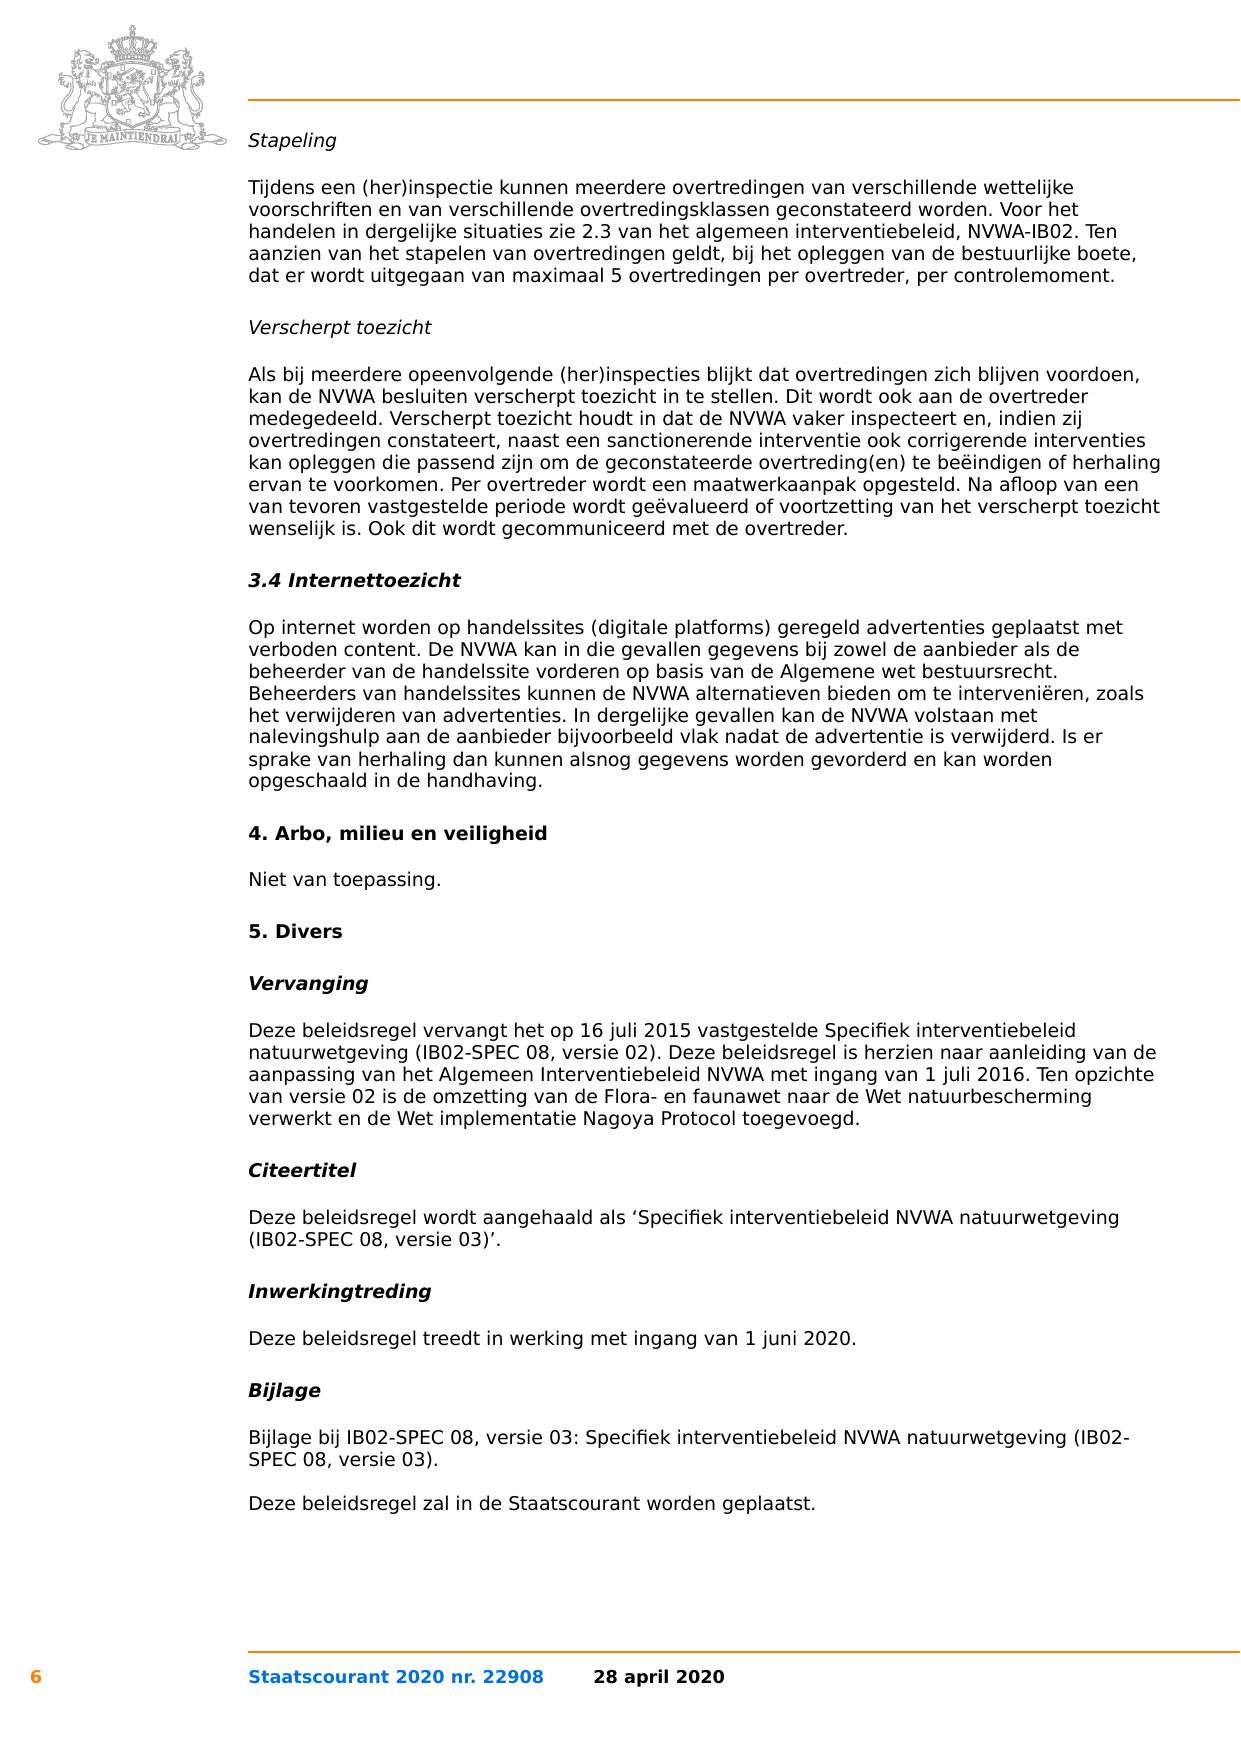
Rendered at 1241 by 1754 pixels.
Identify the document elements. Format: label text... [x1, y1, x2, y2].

text Deze beleidsregel zal in de Staatscourant worden geplaatst. [248, 1493, 1163, 1515]
text Deze beleidsregel vervangt het op 16 juli 2015 vastgestelde Specifiek interventiebeleid natuurwetgeving (IB02-SPEC 08, versie 02). Deze beleidsregel is herzien naar aanleiding van de aanpassing van het Algemeen Interventiebeleid NVWA met ingang van 1 juli 2016. Ten opzichte van versie 02 is de omzetting van de Flora- en faunawet naar de Wet natuurbescherming verwerkt en de Wet implementatie Nagoya Protocol toegevoegd. [248, 1020, 1163, 1130]
subtitle Vervanging [248, 973, 1163, 995]
text Op internet worden op handelssites (digitale platforms) geregeld advertenties geplaatst met verboden content. De NVWA kan in die gevallen gegevens bij zowel de aanbieder als de beheerder van de handelssite vorderen op basis van de Algemene wet bestuursrecht. Beheerders van handelssites kunnen de NVWA alternatieven bieden om te interveniëren, zoals het verwijderen van advertenties. In dergelijke gevallen kan de NVWA volstaan met nalevingshulp aan de aanbieder bijvoorbeeld vlak nadat de advertentie is verwijderd. Is er sprake van herhaling dan kunnen alsnog gegevens worden gevorderd en kan worden opgeschaald in de handhaving. [248, 617, 1163, 792]
text Niet van toepassing. [248, 869, 1163, 891]
subtitle Citeertitel [248, 1160, 1163, 1182]
subtitle 4. Arbo, milieu en veiligheid [248, 822, 1163, 844]
subtitle Bijlage [248, 1380, 1163, 1402]
text Bijlage bij IB02-SPEC 08, versie 03: Specifiek interventiebeleid NVWA natuurwetgeving (IB02-SPEC 08, versie 03). [248, 1427, 1163, 1471]
text Tijdens een (her)inspectie kunnen meerdere overtredingen van verschillende wettelijke voorschriften en van verschillende overtredingsklassen geconstateerd worden. Voor het handelen in dergelijke situaties zie 2.3 van het algemeen interventiebeleid, NVWA-IB02. Ten aanzien van het stapelen van overtredingen geldt, bij het opleggen van de bestuurlijke boete, dat er wordt uitgegaan van maximaal 5 overtredingen per overtreder, per controlemoment. [248, 177, 1163, 287]
text Als bij meerdere opeenvolgende (her)inspecties blijkt dat overtredingen zich blijven voordoen, kan de NVWA besluiten verscherpt toezicht in te stellen. Dit wordt ook aan de overtreder medegedeeld. Verscherpt toezicht houdt in dat de NVWA vaker inspecteert en, indien zij overtredingen constateert, naast een sanctionerende interventie ook corrigerende interventies kan opleggen die passend zijn om de geconstateerde overtreding(en) te beëindigen of herhaling ervan te voorkomen. Per overtreder wordt een maatwerkaanpak opgesteld. Na afloop van een van tevoren vastgestelde periode wordt geëvalueerd of voortzetting van het verscherpt toezicht wenselijk is. Ook dit wordt gecommuniceerd met de overtreder. [248, 364, 1163, 539]
subtitle Inwerkingtreding [248, 1281, 1163, 1303]
subtitle 5. Divers [248, 921, 1163, 943]
subtitle Stapeling [248, 130, 1163, 152]
text Deze beleidsregel treedt in werking met ingang van 1 juni 2020. [248, 1328, 1163, 1350]
picture [38, 25, 227, 150]
text Deze beleidsregel wordt aangehaald als ‘Specifiek interventiebeleid NVWA natuurwetgeving (IB02-SPEC 08, versie 03)’. [248, 1207, 1163, 1251]
subtitle 3.4 Internettoezicht [248, 569, 1163, 592]
subtitle Verscherpt toezicht [248, 317, 1163, 339]
